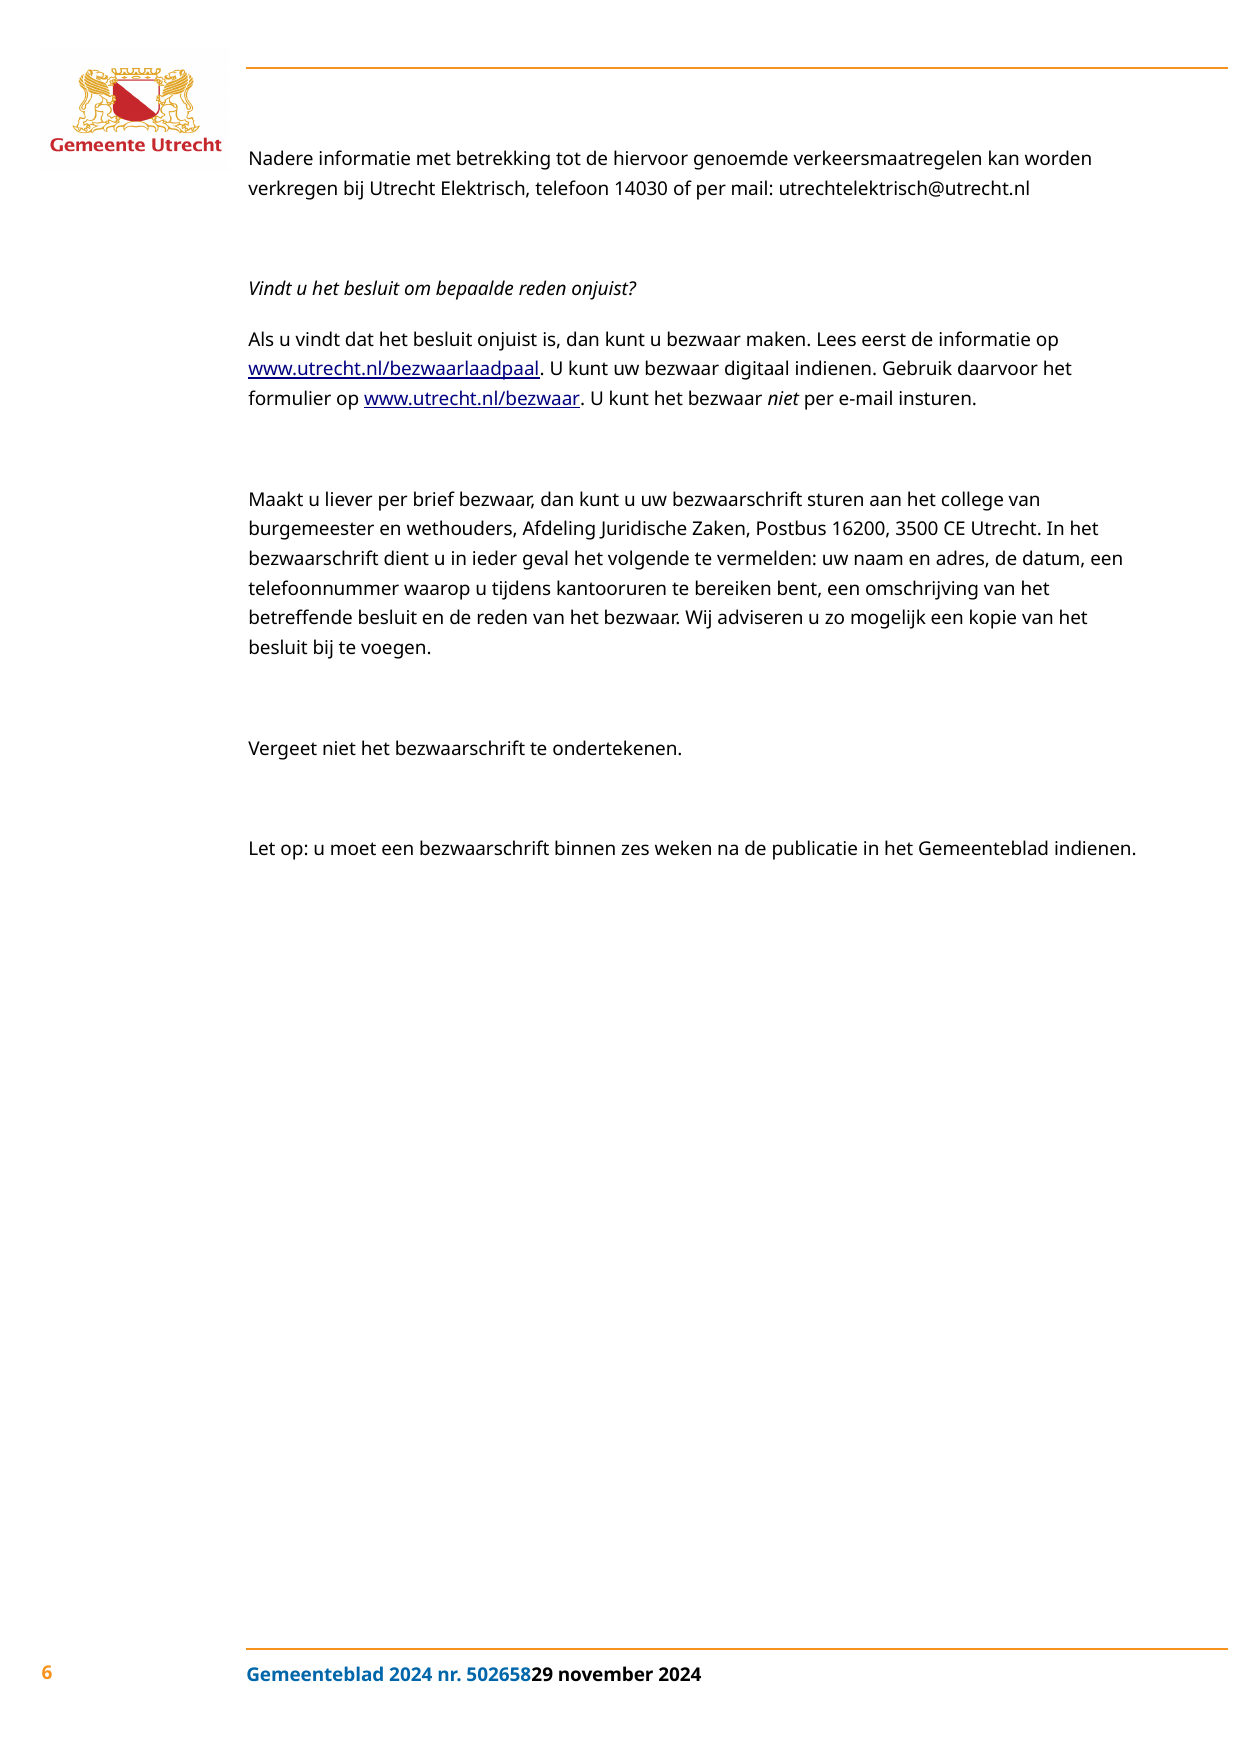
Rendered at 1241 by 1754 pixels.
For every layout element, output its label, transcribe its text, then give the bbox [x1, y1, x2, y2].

text Maakt u liever per brief bezwaar, dan kunt u uw bezwaarschrift sturen aan het college van burgemeester en wethouders, Afdeling Juridische Zaken, Postbus 16200, 3500 CE Utrecht. In het bezwaarschrift dient u in ieder geval het volgende te vermelden: uw naam en adres, de datum, een telefoonnummer waarop u tijdens kantooruren te bereiken bent, een omschrijving van het betreffende besluit en de reden van het bezwaar. Wij adviseren u zo mogelijk een kopie van het besluit bij te voegen. [248, 486, 1152, 660]
text Vindt u het besluit om bepaalde reden onjuist? [248, 276, 1152, 301]
text Vergeet niet het bezwaarschrift te ondertekenen. [248, 735, 1152, 761]
text Als u vindt dat het besluit onjuist is, dan kunt u bezwaar maken. Lees eerst de informatie op www.utrecht.nl/bezwaarlaadpaal. U kunt uw bezwaar digitaal indienen. Gebruik daarvoor het formulier op www.utrecht.nl/bezwaar. U kunt het bezwaar niet per e-mail insturen. [248, 326, 1152, 411]
text Let op: u moet een bezwaarschrift binnen zes weken na de publicatie in het Gemeenteblad indienen. [248, 836, 1152, 861]
picture [41, 47, 231, 172]
text Nadere informatie met betrekking tot de hiervoor genoemde verkeersmaatregelen kan worden verkregen bij Utrecht Elektrisch, telefoon 14030 of per mail: utrechtelektrisch@utrecht.nl [248, 145, 1152, 201]
